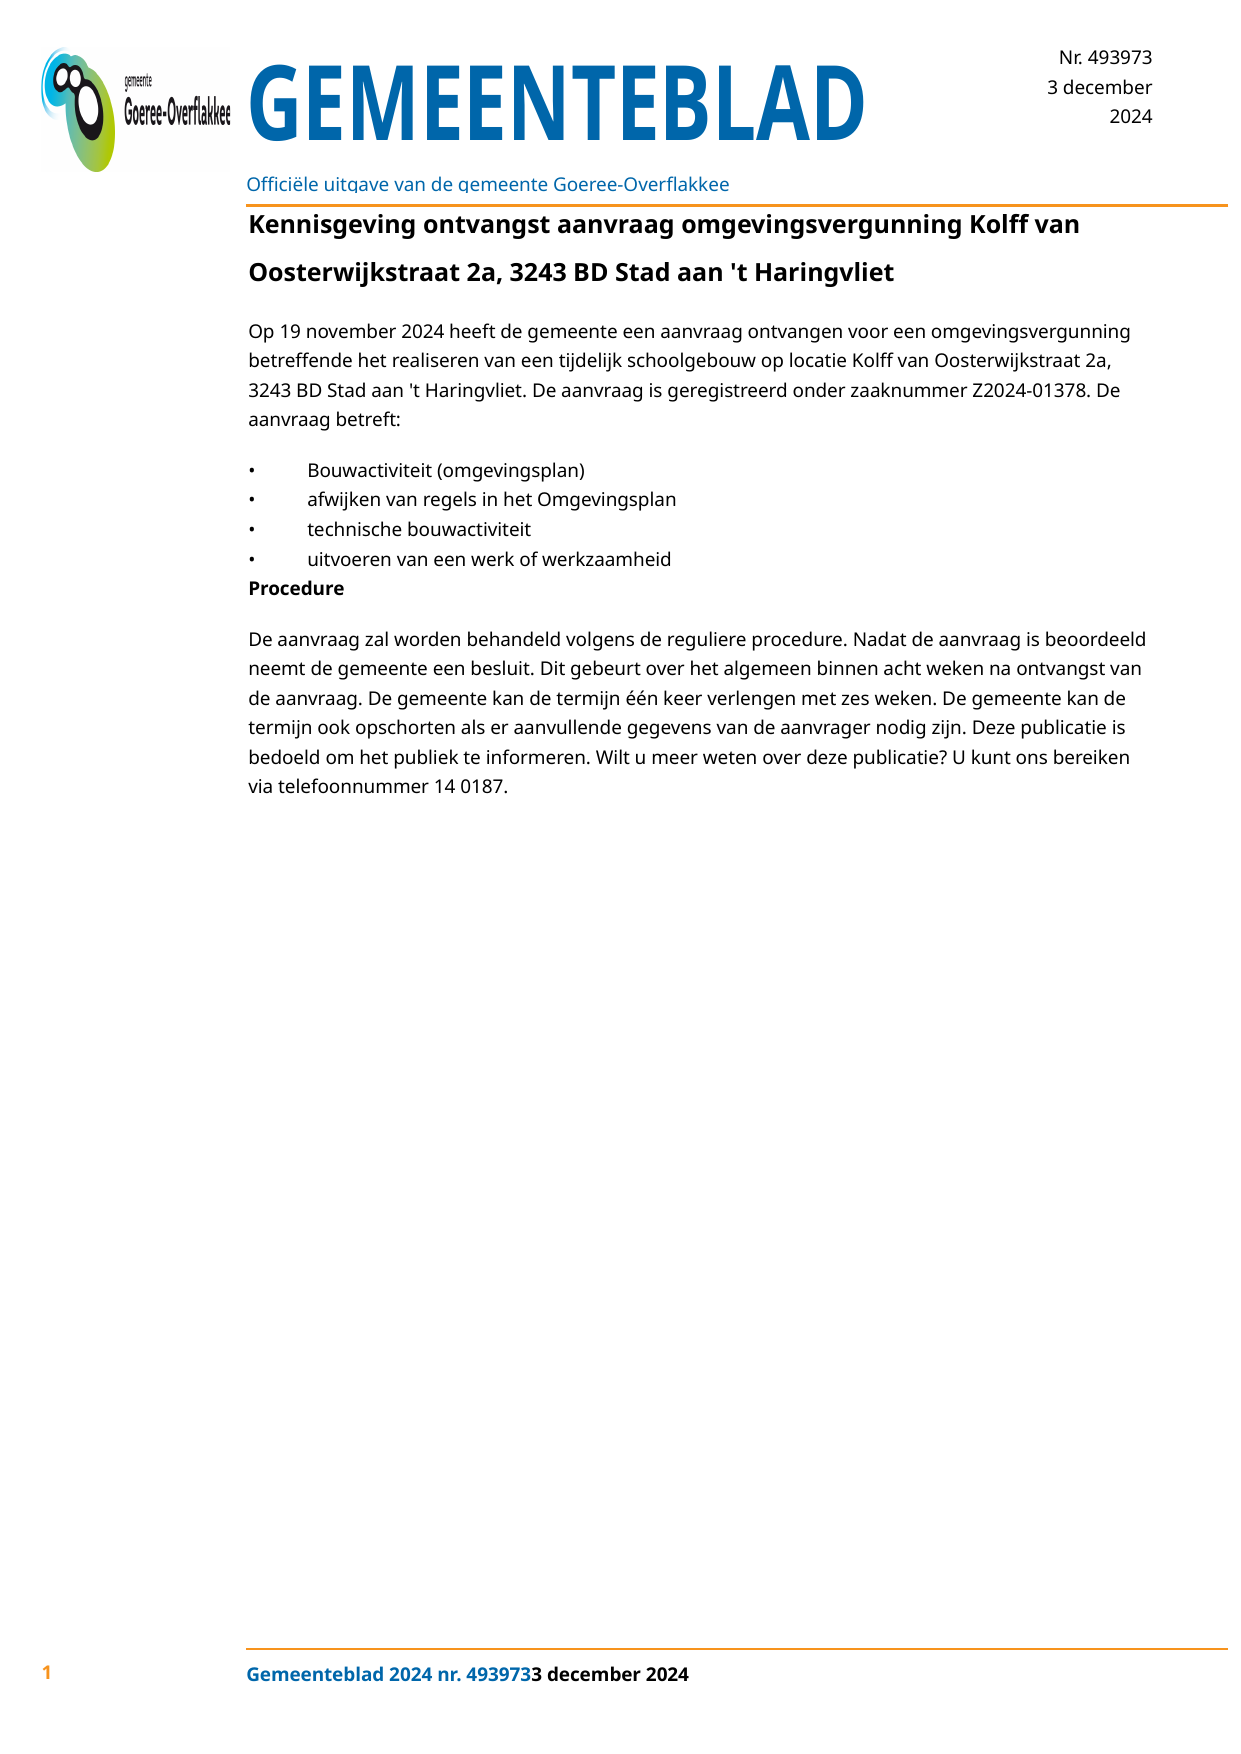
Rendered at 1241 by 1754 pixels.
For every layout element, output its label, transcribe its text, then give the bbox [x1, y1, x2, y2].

picture [41, 47, 231, 172]
list uitvoeren van een werk of werkzaamheid [248, 546, 1152, 572]
text De aanvraag zal worden behandeld volgens de reguliere procedure. Nadat de aanvraag is beoordeeld neemt de gemeente een besluit. Dit gebeurt over het algemeen binnen acht weken na ontvangst van de aanvraag. De gemeente kan de termijn één keer verlengen met zes weken. De gemeente kan de termijn ook opschorten als er aanvullende gegevens van de aanvrager nodig zijn. Deze publicatie is bedoeld om het publiek te informeren. Wilt u meer weten over deze publicatie? U kunt ons bereiken via telefoonnummer 14 0187. [248, 626, 1152, 799]
text Kennisgeving ontvangst aanvraag omgevingsvergunning Kolff van Oosterwijkstraat 2a, 3243 BD Stad aan 't Haringvliet [248, 207, 1152, 288]
list Bouwactiviteit (omgevingsplan) [248, 457, 1152, 483]
text Op 19 november 2024 heeft de gemeente een aanvraag ontvangen voor een omgevingsvergunning betreffende het realiseren van een tijdelijk schoolgebouw op locatie Kolff van Oosterwijkstraat 2a, 3243 BD Stad aan 't Haringvliet. De aanvraag is geregistreerd onder zaaknummer Z2024-01378. De aanvraag betreft: [248, 318, 1152, 432]
list afwijken van regels in het Omgevingsplan [248, 487, 1152, 512]
text Procedure [248, 575, 1152, 601]
list technische bouwactiviteit [248, 516, 1152, 542]
